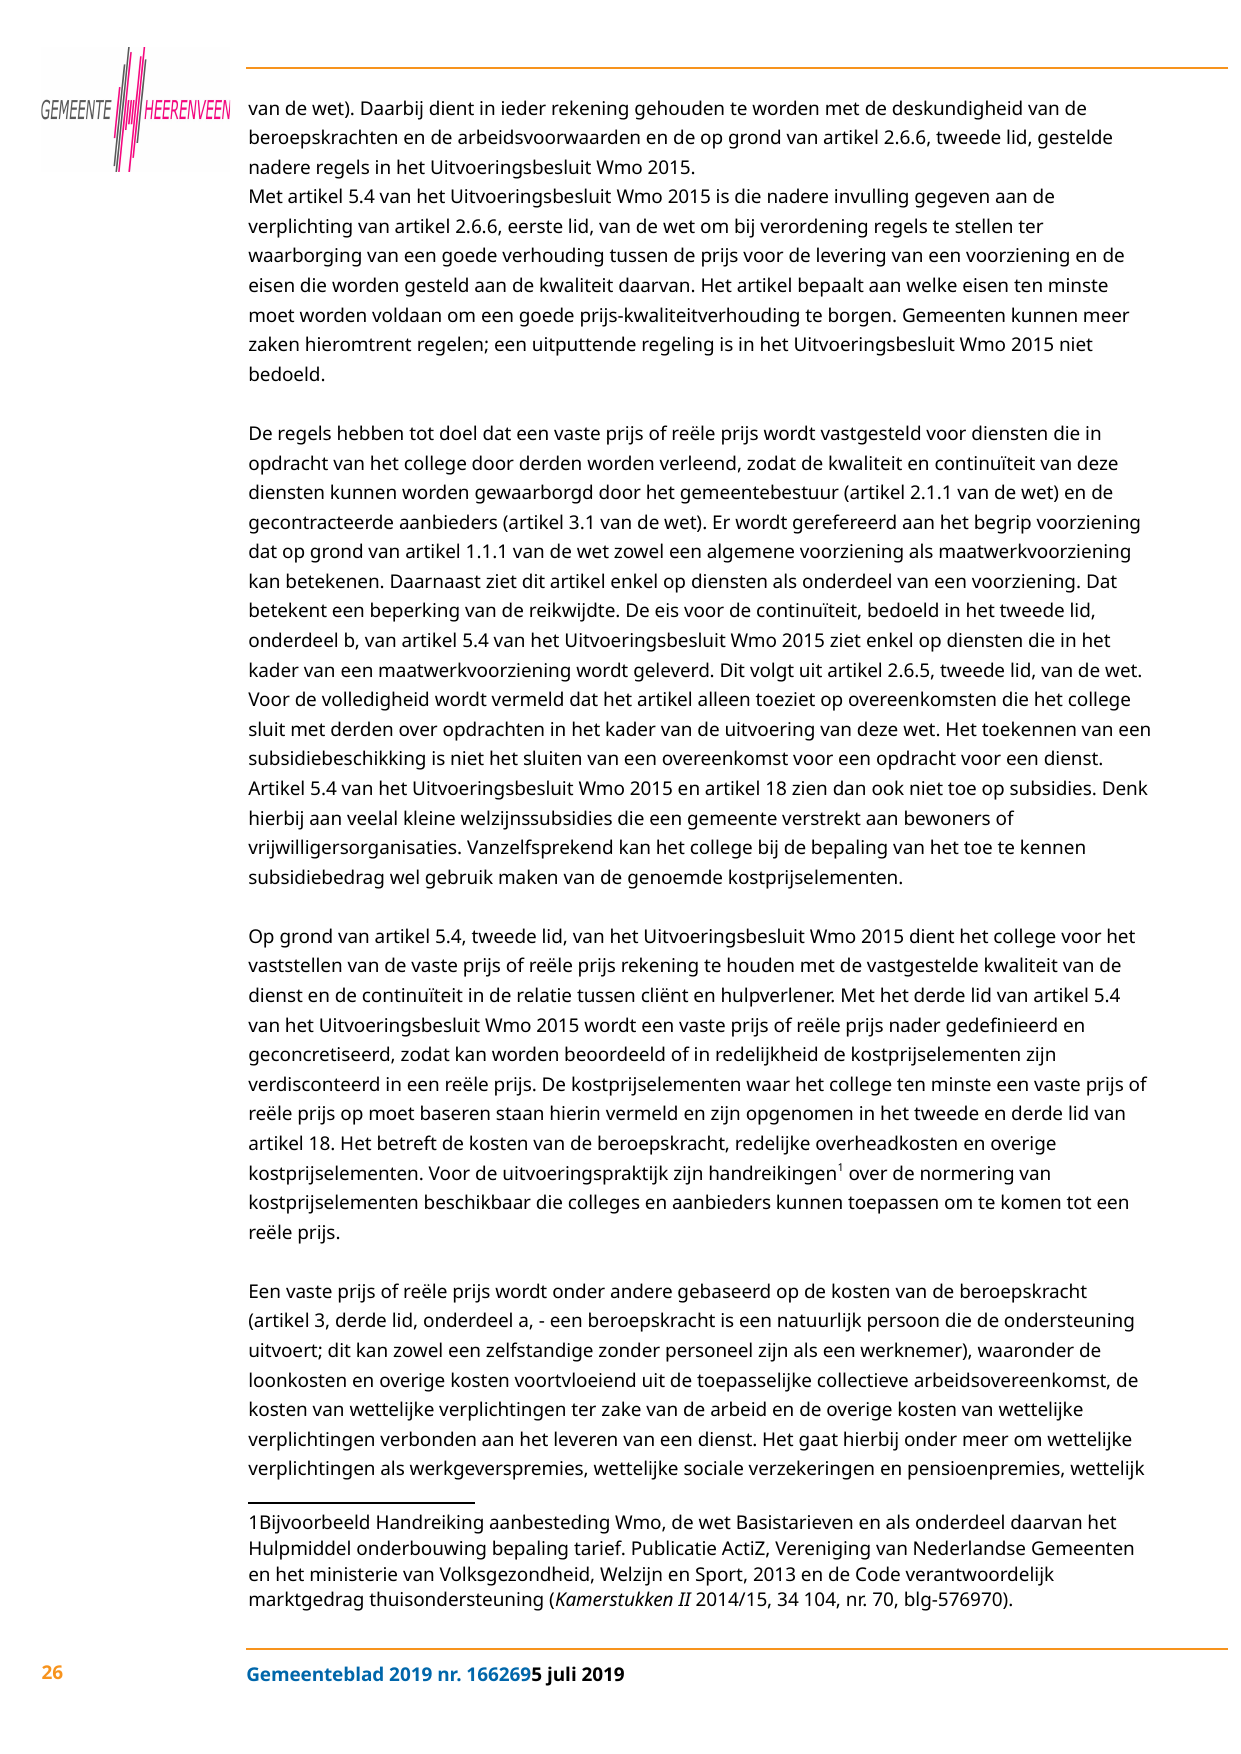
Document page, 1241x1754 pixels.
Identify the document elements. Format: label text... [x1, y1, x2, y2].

picture [41, 47, 231, 172]
text van de wet). Daarbij dient in ieder rekening gehouden te worden met de deskundigheid van de beroepskrachten en de arbeidsvoorwaarden en de op grond van artikel 2.6.6, tweede lid, gestelde nadere regels in het Uitvoeringsbesluit Wmo 2015. [248, 95, 1152, 180]
text Bijvoorbeeld Handreiking aanbesteding Wmo, de wet Basistarieven en als onderdeel daarvan het Hulpmiddel onderbouwing bepaling tarief. Publicatie ActiZ, Vereniging van Nederlandse Gemeenten en het ministerie van Volksgezondheid, Welzijn en Sport, 2013 en de Code verantwoordelijk marktgedrag thuisondersteuning (Kamerstukken II 2014/15, 34 104, nr. 70, blg-576970). [248, 1509, 1152, 1612]
text Een vaste prijs of reële prijs wordt onder andere gebaseerd op de kosten van de beroepskracht (artikel 3, derde lid, onderdeel a, - een beroepskracht is een natuurlijk persoon die de ondersteuning uitvoert; dit kan zowel een zelfstandige zonder personeel zijn als een werknemer), waaronder de loonkosten en overige kosten voortvloeiend uit de toepasselijke collectieve arbeidsovereenkomst, de kosten van wettelijke verplichtingen ter zake van de arbeid en de overige kosten van wettelijke verplichtingen verbonden aan het leveren van een dienst. Het gaat hierbij onder meer om wettelijke verplichtingen als werkgeverspremies, wettelijke sociale verzekeringen en pensioenpremies, wettelijk [248, 1278, 1152, 1481]
text Met artikel 5.4 van het Uitvoeringsbesluit Wmo 2015 is die nadere invulling gegeven aan de verplichting van artikel 2.6.6, eerste lid, van de wet om bij verordening regels te stellen ter waarborging van een goede verhouding tussen de prijs voor de levering van een voorziening en de eisen die worden gesteld aan de kwaliteit daarvan. Het artikel bepaalt aan welke eisen ten minste moet worden voldaan om een goede prijs-kwaliteitverhouding te borgen. Gemeenten kunnen meer zaken hieromtrent regelen; een uitputtende regeling is in het Uitvoeringsbesluit Wmo 2015 niet bedoeld. [248, 183, 1152, 387]
text De regels hebben tot doel dat een vaste prijs of reële prijs wordt vastgesteld voor diensten die in opdracht van het college door derden worden verleend, zodat de kwaliteit en continuïteit van deze diensten kunnen worden gewaarborgd door het gemeentebestuur (artikel 2.1.1 van de wet) en de gecontracteerde aanbieders (artikel 3.1 van de wet). Er wordt gerefereerd aan het begrip voorziening dat op grond van artikel 1.1.1 van de wet zowel een algemene voorziening als maatwerkvoorziening kan betekenen. Daarnaast ziet dit artikel enkel op diensten als onderdeel van een voorziening. Dat betekent een beperking van de reikwijdte. De eis voor de continuïteit, bedoeld in het tweede lid, onderdeel b, van artikel 5.4 van het Uitvoeringsbesluit Wmo 2015 ziet enkel op diensten die in het kader van een maatwerkvoorziening wordt geleverd. Dit volgt uit artikel 2.6.5, tweede lid, van de wet. Voor de volledigheid wordt vermeld dat het artikel alleen toeziet op overeenkomsten die het college sluit met derden over opdrachten in het kader van de uitvoering van deze wet. Het toekennen van een subsidiebeschikking is niet het sluiten van een overeenkomst voor een opdracht voor een dienst. Artikel 5.4 van het Uitvoeringsbesluit Wmo 2015 en artikel 18 zien dan ook niet toe op subsidies. Denk hierbij aan veelal kleine welzijnssubsidies die een gemeente verstrekt aan bewoners of vrijwilligersorganisaties. Vanzelfsprekend kan het college bij de bepaling van het toe te kennen subsidiebedrag wel gebruik maken van de genoemde kostprijselementen. [248, 420, 1152, 890]
text Op grond van artikel 5.4, tweede lid, van het Uitvoeringsbesluit Wmo 2015 dient het college voor het vaststellen van de vaste prijs of reële prijs rekening te houden met de vastgestelde kwaliteit van de dienst en de continuïteit in de relatie tussen cliënt en hulpverlener. Met het derde lid van artikel 5.4 van het Uitvoeringsbesluit Wmo 2015 wordt een vaste prijs of reële prijs nader gedefinieerd en geconcretiseerd, zodat kan worden beoordeeld of in redelijkheid de kostprijselementen zijn verdisconteerd in een reële prijs. De kostprijselementen waar het college ten minste een vaste prijs of reële prijs op moet baseren staan hierin vermeld en zijn opgenomen in het tweede en derde lid van artikel 18. Het betreft de kosten van de beroepskracht, redelijke overheadkosten en overige kostprijselementen. Voor de uitvoeringspraktijk zijn handreikingen over de normering van kostprijselementen beschikbaar die colleges en aanbieders kunnen toepassen om te komen tot een reële prijs. [248, 923, 1152, 1245]
